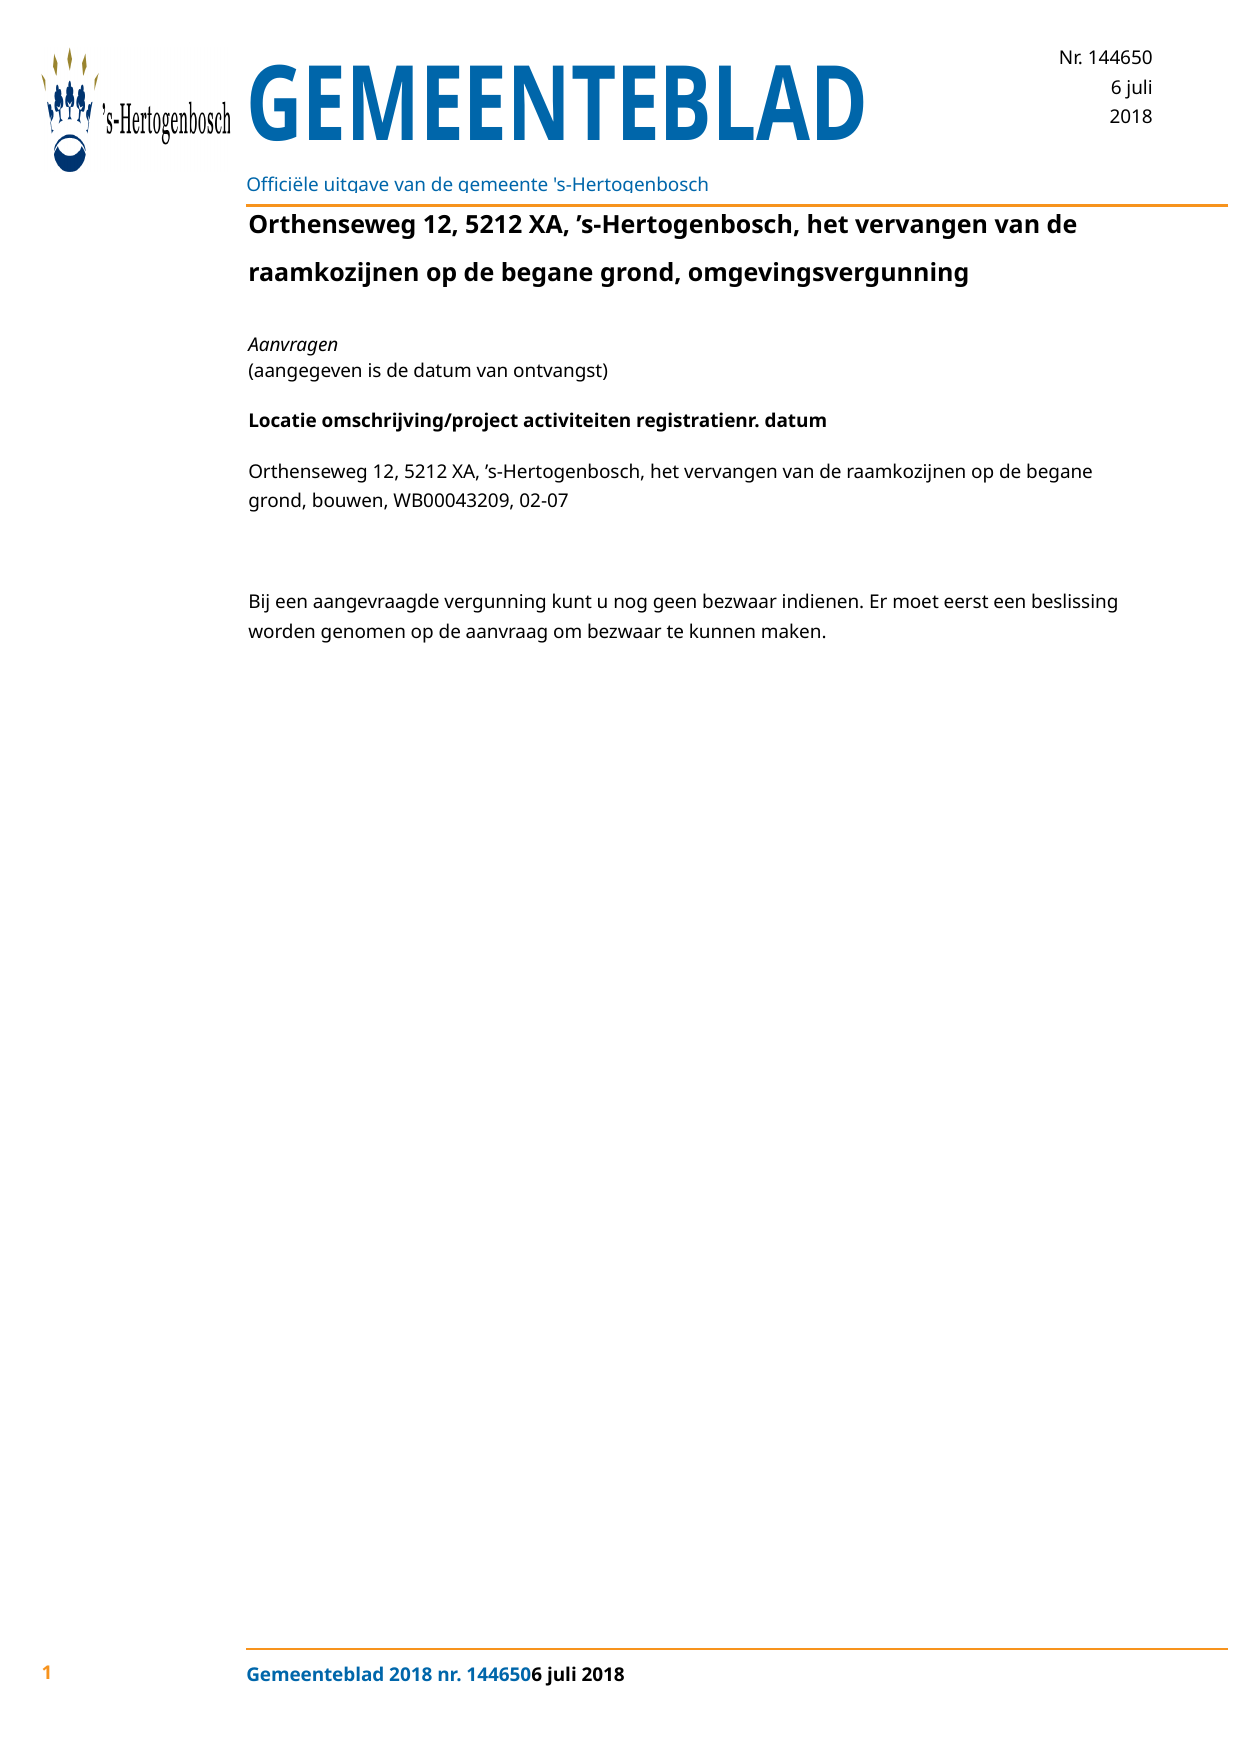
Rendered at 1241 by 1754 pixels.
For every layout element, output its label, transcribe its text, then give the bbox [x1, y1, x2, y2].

picture [41, 47, 231, 172]
text (aangegeven is de datum van ontvangst) [248, 357, 1152, 383]
text Orthenseweg 12, 5212 XA, ’s-Hertogenbosch, het vervangen van de raamkozijnen op de begane grond, omgevingsvergunning [248, 207, 1152, 288]
text Bij een aangevraagde vergunning kunt u nog geen bezwaar indienen. Er moet eerst een beslissing worden genomen op de aanvraag om bezwaar te kunnen maken. [248, 588, 1152, 644]
text Orthenseweg 12, 5212 XA, ’s-Hertogenbosch, het vervangen van de raamkozijnen op de begane grond, bouwen, WB00043209, 02-07 [248, 458, 1152, 513]
text Locatie omschrijving/project activiteiten registratienr. datum [248, 408, 1152, 433]
text Aanvragen [248, 331, 1152, 357]
